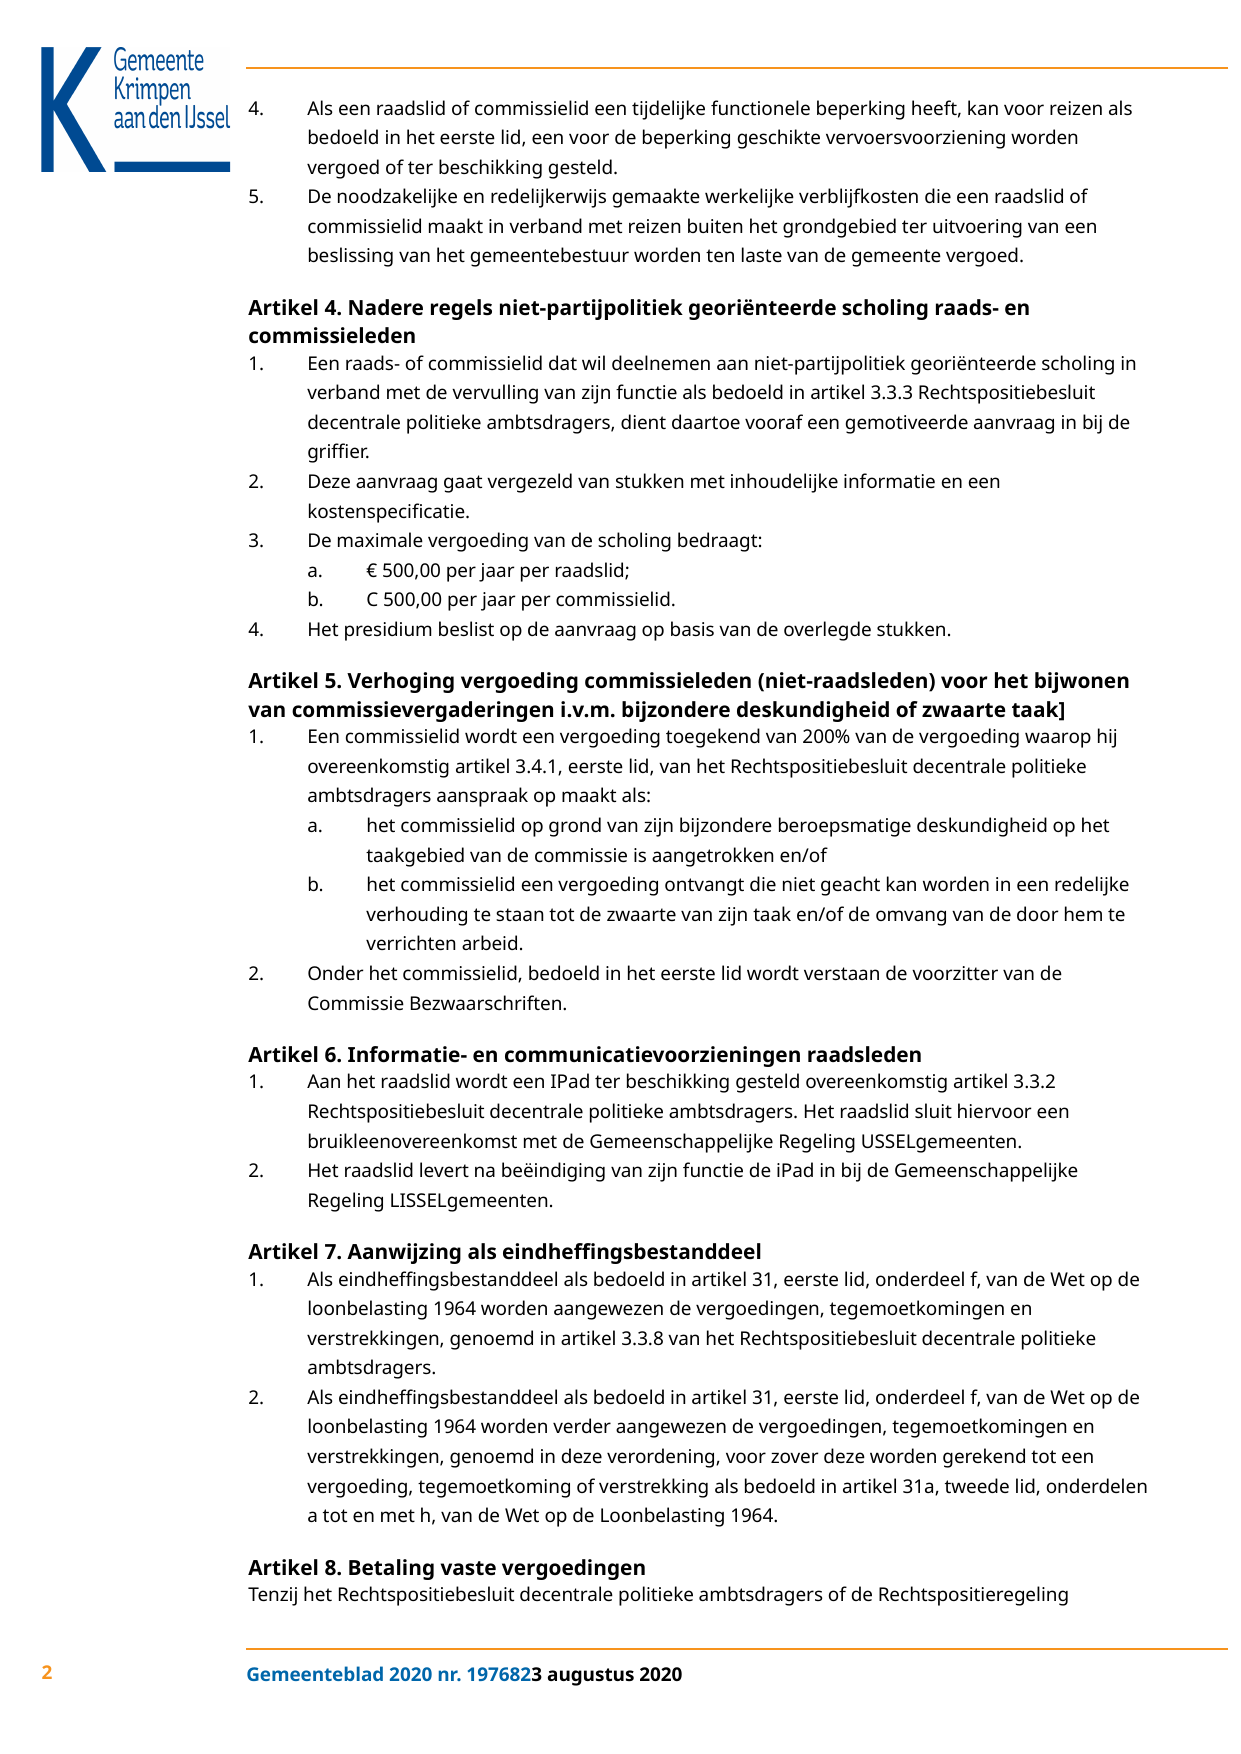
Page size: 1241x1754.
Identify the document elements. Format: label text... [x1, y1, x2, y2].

list Onder het commissielid, bedoeld in het eerste lid wordt verstaan de voorzitter van de Commissie Bezwaarschriften. [248, 960, 1152, 1016]
list € 500,00 per jaar per raadslid; [307, 557, 1152, 583]
text Artikel 6. Informatie- en communicatievoorzieningen raadsleden [248, 1040, 1152, 1069]
text Artikel 4. Nadere regels niet-partijpolitiek georiënteerde scholing raads- en commissieleden [248, 293, 1152, 350]
text Artikel 7. Aanwijzing als eindheffingsbestanddeel [248, 1237, 1152, 1266]
list Aan het raadslid wordt een IPad ter beschikking gesteld overeenkomstig artikel 3.3.2 Rechtspositiebesluit decentrale politieke ambtsdragers. Het raadslid sluit hiervoor een bruikleenovereenkomst met de Gemeenschappelijke Regeling USSELgemeenten. [248, 1069, 1152, 1153]
list Een raads- of commissielid dat wil deelnemen aan niet-partijpolitiek georiënteerde scholing in verband met de vervulling van zijn functie als bedoeld in artikel 3.3.3 Rechtspositiebesluit decentrale politieke ambtsdragers, dient daartoe vooraf een gemotiveerde aanvraag in bij de griffier. [248, 350, 1152, 464]
text Artikel 5. Verhoging vergoeding commissieleden (niet-raadsleden) voor het bijwonen van commissievergaderingen i.v.m. bijzondere deskundigheid of zwaarte taak] [248, 667, 1152, 723]
list Een commissielid wordt een vergoeding toegekend van 200% van de vergoeding waarop hij overeenkomstig artikel 3.4.1, eerste lid, van het Rechtspositiebesluit decentrale politieke ambtsdragers aanspraak op maakt als: [248, 723, 1152, 808]
picture [41, 47, 231, 172]
list Als een raadslid of commissielid een tijdelijke functionele beperking heeft, kan voor reizen als bedoeld in het eerste lid, een voor de beperking geschikte vervoersvoorziening worden vergoed of ter beschikking gesteld. [248, 95, 1152, 180]
list De noodzakelijke en redelijkerwijs gemaakte werkelijke verblijfkosten die een raadslid of commissielid maakt in verband met reizen buiten het grondgebied ter uitvoering van een beslissing van het gemeentebestuur worden ten laste van de gemeente vergoed. [248, 183, 1152, 268]
text Tenzij het Rechtspositiebesluit decentrale politieke ambtsdragers of de Rechtspositieregeling [248, 1581, 1152, 1607]
list De maximale vergoeding van de scholing bedraagt: [248, 527, 1152, 553]
list C 500,00 per jaar per commissielid. [307, 587, 1152, 612]
list Deze aanvraag gaat vergezeld van stukken met inhoudelijke informatie en een kostenspecificatie. [248, 468, 1152, 524]
text Artikel 8. Betaling vaste vergoedingen [248, 1553, 1152, 1581]
list Het raadslid levert na beëindiging van zijn functie de iPad in bij de Gemeenschappelijke Regeling LISSELgemeenten. [248, 1157, 1152, 1213]
list het commissielid op grond van zijn bijzondere beroepsmatige deskundigheid op het taakgebied van de commissie is aangetrokken en/of [307, 812, 1152, 868]
list Als eindheffingsbestanddeel als bedoeld in artikel 31, eerste lid, onderdeel f, van de Wet op de loonbelasting 1964 worden aangewezen de vergoedingen, tegemoetkomingen en verstrekkingen, genoemd in artikel 3.3.8 van het Rechtspositiebesluit decentrale politieke ambtsdragers. [248, 1266, 1152, 1380]
list Het presidium beslist op de aanvraag op basis van de overlegde stukken. [248, 616, 1152, 642]
list het commissielid een vergoeding ontvangt die niet geacht kan worden in een redelijke verhouding te staan tot de zwaarte van zijn taak en/of de omvang van de door hem te verrichten arbeid. [307, 871, 1152, 956]
list Als eindheffingsbestanddeel als bedoeld in artikel 31, eerste lid, onderdeel f, van de Wet op de loonbelasting 1964 worden verder aangewezen de vergoedingen, tegemoetkomingen en verstrekkingen, genoemd in deze verordening, voor zover deze worden gerekend tot een vergoeding, tegemoetkoming of verstrekking als bedoeld in artikel 31a, tweede lid, onderdelen a tot en met h, van de Wet op de Loonbelasting 1964. [248, 1384, 1152, 1528]
